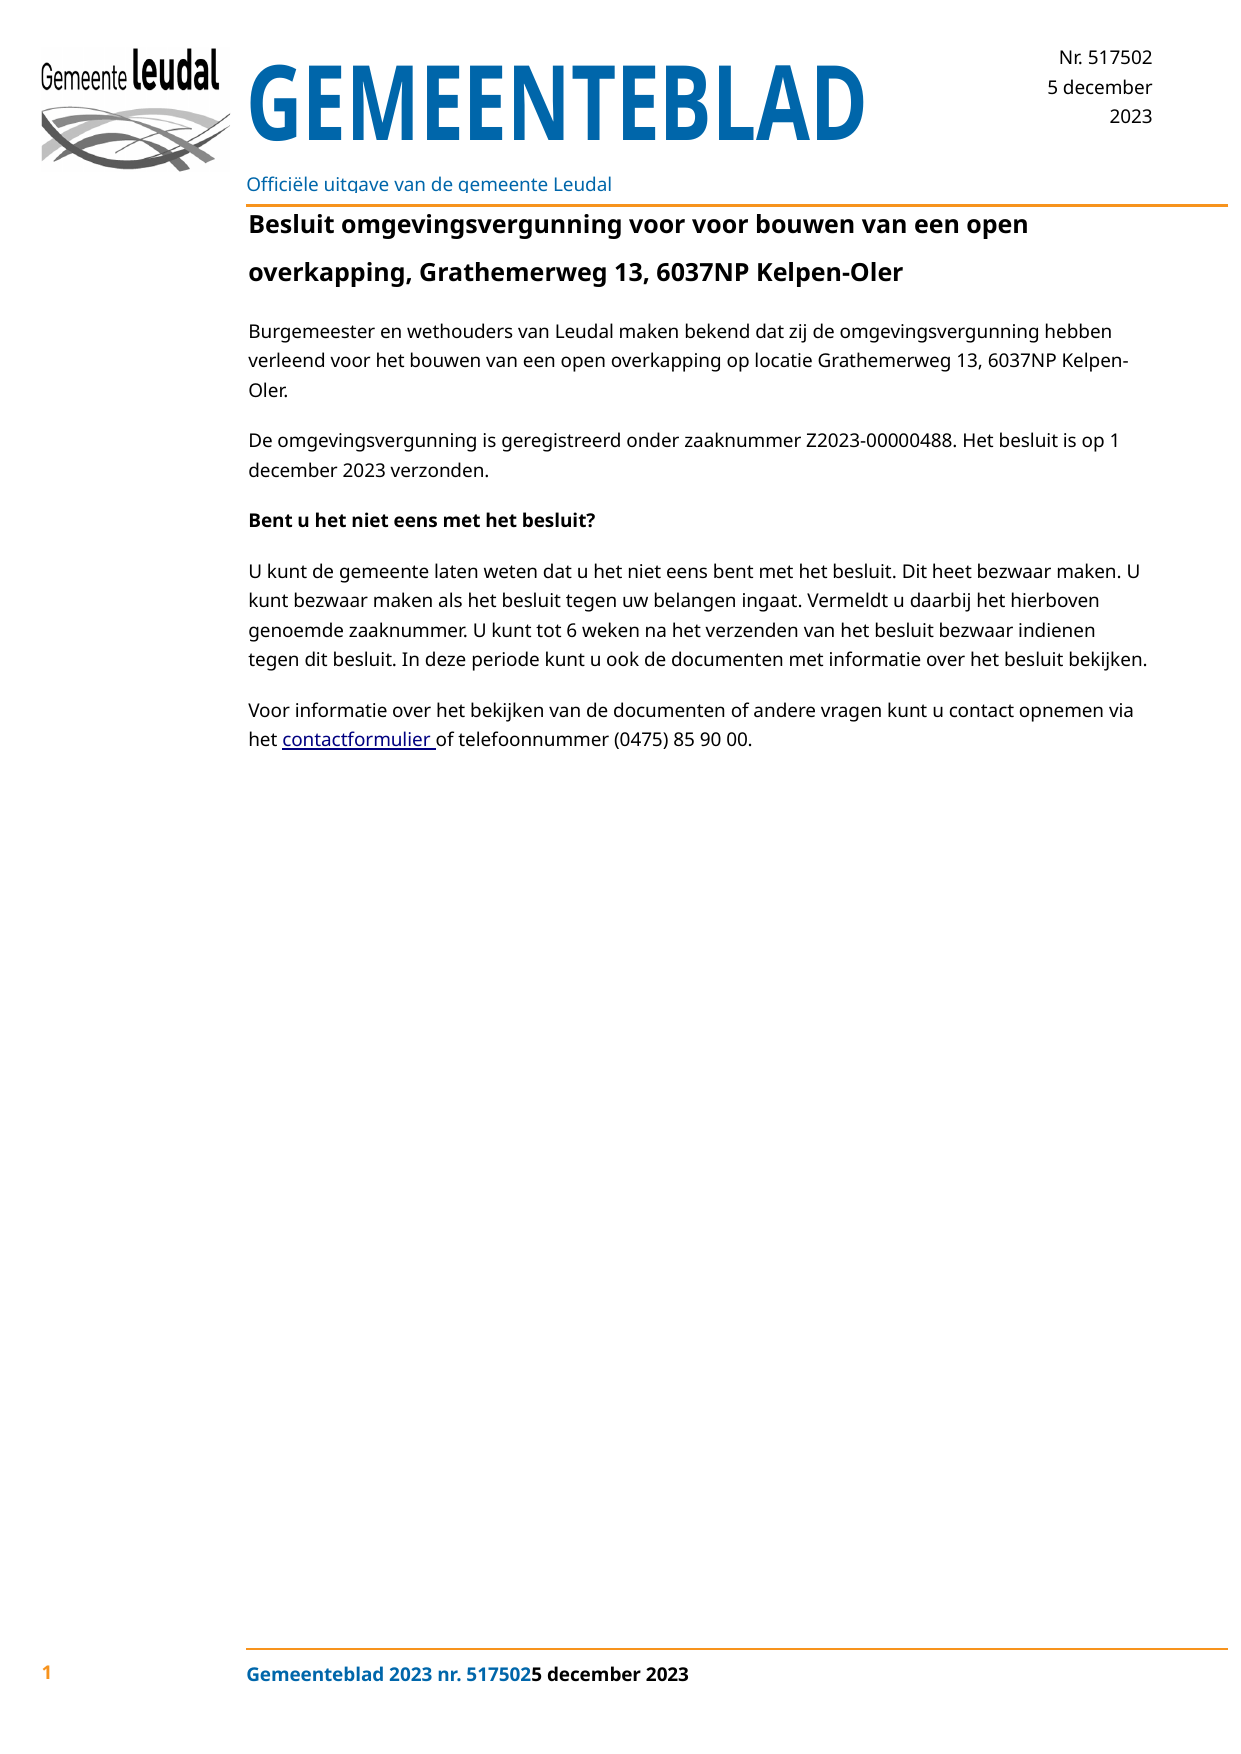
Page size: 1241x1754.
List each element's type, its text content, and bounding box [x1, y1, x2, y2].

text U kunt de gemeente laten weten dat u het niet eens bent met het besluit. Dit heet bezwaar maken. U kunt bezwaar maken als het besluit tegen uw belangen ingaat. Vermeldt u daarbij het hierboven genoemde zaaknummer. U kunt tot 6 weken na het verzenden van het besluit bezwaar indienen tegen dit besluit. In deze periode kunt u ook de documenten met informatie over het besluit bekijken. [248, 558, 1152, 672]
text Besluit omgevingsvergunning voor voor bouwen van een open overkapping, Grathemerweg 13, 6037NP Kelpen-Oler [248, 207, 1152, 288]
picture [41, 47, 231, 172]
text Burgemeester en wethouders van Leudal maken bekend dat zij de omgevingsvergunning hebben verleend voor het bouwen van een open overkapping op locatie Grathemerweg 13, 6037NP Kelpen-Oler. [248, 318, 1152, 403]
text De omgevingsvergunning is geregistreerd onder zaaknummer Z2023-00000488. Het besluit is op 1 december 2023 verzonden. [248, 427, 1152, 483]
text Bent u het niet eens met het besluit? [248, 507, 1152, 533]
text Voor informatie over het bekijken van de documenten of andere vragen kunt u contact opnemen via het contactformulier of telefoonnummer (0475) 85 90 00. [248, 697, 1152, 752]
